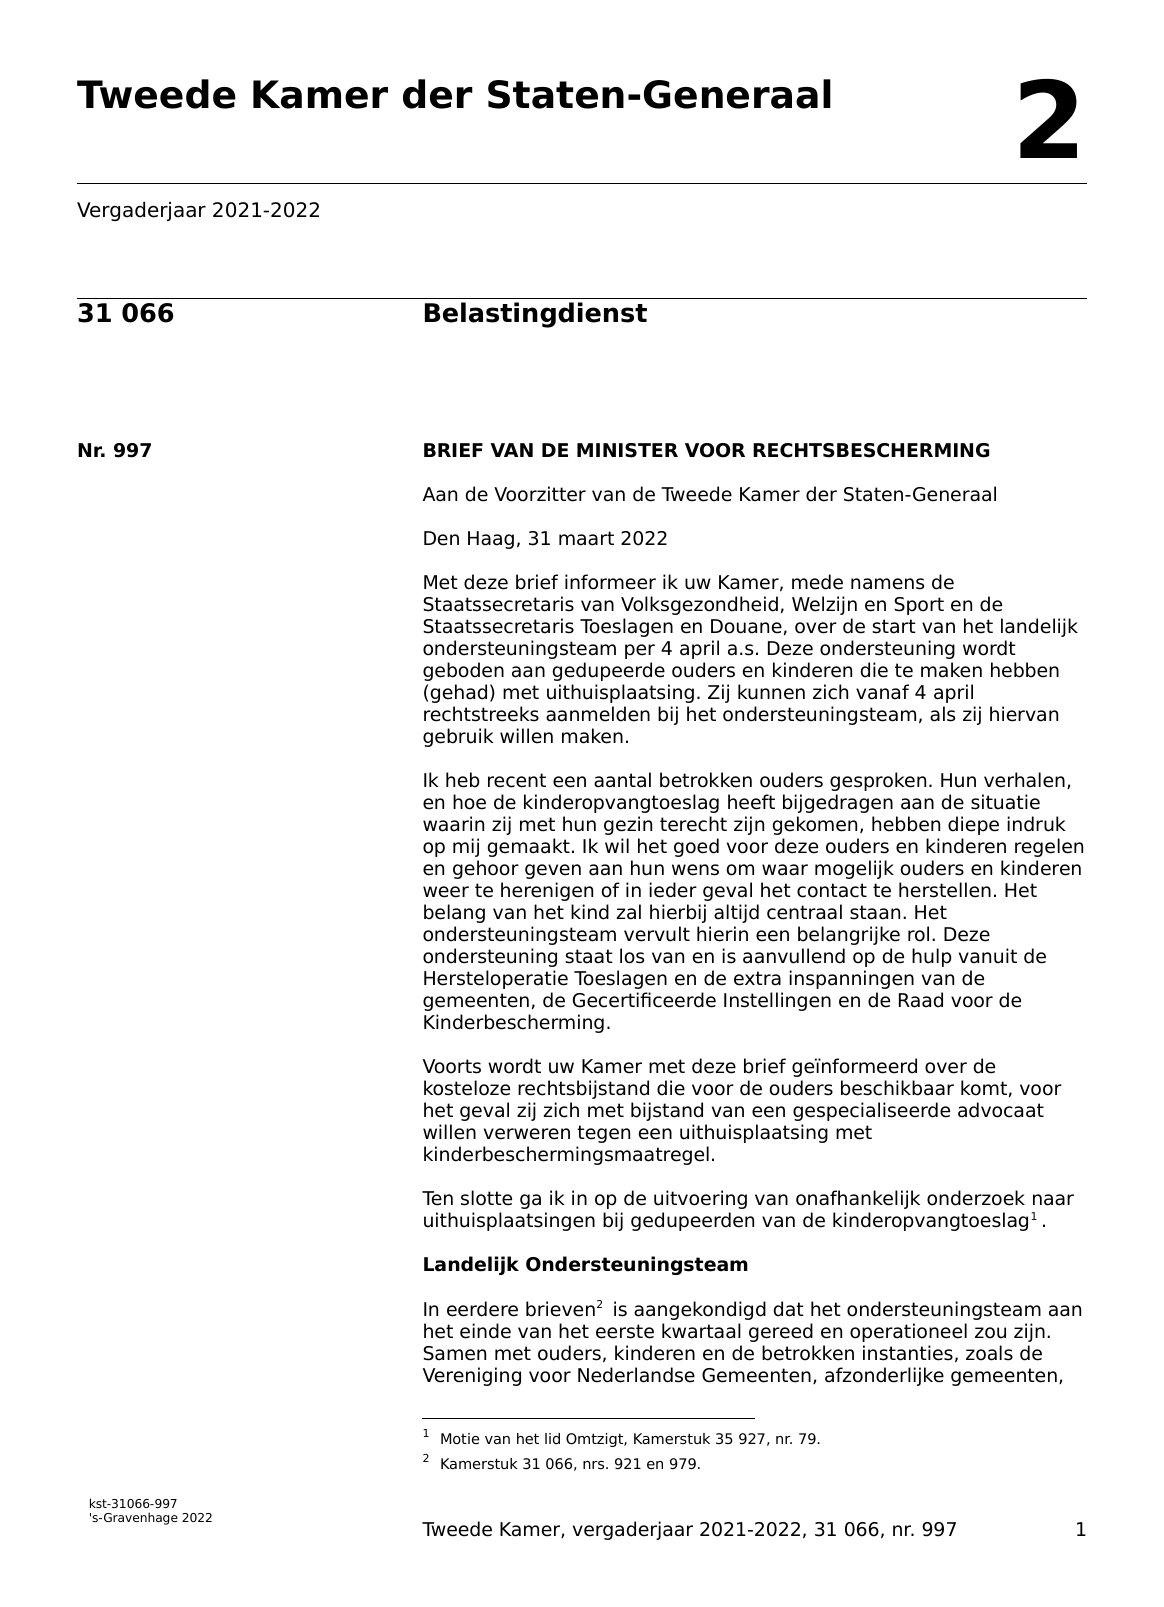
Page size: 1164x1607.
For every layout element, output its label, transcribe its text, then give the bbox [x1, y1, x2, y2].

table_cell Vergaderjaar 2021-2022 [77, 184, 1087, 298]
text Den Haag, 31 maart 2022 [422, 528, 1087, 550]
text Motie van het lid Omtzigt, Kamerstuk 35 927, nr. 79. [422, 1427, 1087, 1449]
subtitle Landelijk Ondersteuningsteam [422, 1254, 1087, 1276]
table_header Tweede Kamer der Staten-Generaal [77, 59, 886, 183]
subtitle 31 066 Belastingdienst [77, 299, 1087, 329]
text Voorts wordt uw Kamer met deze brief geïnformeerd over de kosteloze rechtsbijstand die voor de ouders beschikbaar komt, voor het geval zij zich met bijstand van een gespecialiseerde advocaat willen verweren tegen een uithuisplaatsing met kinderbeschermingsmaatregel. [422, 1056, 1087, 1166]
subtitle Nr. 997 BRIEF VAN DE MINISTER VOOR RECHTSBESCHERMING [77, 440, 1087, 462]
text Ik heb recent een aantal betrokken ouders gesproken. Hun verhalen, en hoe de kinderopvangtoeslag heeft bijgedragen aan de situatie waarin zij met hun gezin terecht zijn gekomen, hebben diepe indruk op mij gemaakt. Ik wil het goed voor deze ouders en kinderen regelen en gehoor geven aan hun wens om waar mogelijk ouders en kinderen weer te herenigen of in ieder geval het contact te herstellen. Het belang van het kind zal hierbij altijd centraal staan. Het ondersteuningsteam vervult hierin een belangrijke rol. Deze ondersteuning staat los van en is aanvullend op de hulp vanuit de Hersteloperatie Toeslagen en de extra inspanningen van de gemeenten, de Gecertificeerde Instellingen en de Raad voor de Kinderbescherming. [422, 770, 1087, 1034]
text In eerdere brieven is aangekondigd dat het ondersteuningsteam aan het einde van het eerste kwartaal gereed en operationeel zou zijn. Samen met ouders, kinderen en de betrokken instanties, zoals de Vereniging voor Nederlandse Gemeenten, afzonderlijke gemeenten, [422, 1298, 1087, 1386]
text Aan de Voorzitter van de Tweede Kamer der Staten-Generaal [422, 484, 1087, 506]
text Met deze brief informeer ik uw Kamer, mede namens de Staatssecretaris van Volksgezondheid, Welzijn en Sport en de Staatssecretaris Toeslagen en Douane, over de start van het landelijk ondersteuningsteam per 4 april a.s. Deze ondersteuning wordt geboden aan gedupeerde ouders en kinderen die te maken hebben (gehad) met uithuisplaatsing. Zij kunnen zich vanaf 4 april rechtstreeks aanmelden bij het ondersteuningsteam, als zij hiervan gebruik willen maken. [422, 572, 1087, 748]
text Kamerstuk 31 066, nrs. 921 en 979. [422, 1452, 1087, 1474]
table_header 2 [886, 59, 1087, 183]
text Ten slotte ga ik in op de uitvoering van onafhankelijk onderzoek naar uithuisplaatsingen bij gedupeerden van de kinderopvangtoeslag. [422, 1188, 1087, 1232]
text 's-Gravenhage 2022 [88, 1511, 323, 1525]
text kst-31066-997 [88, 1497, 323, 1511]
